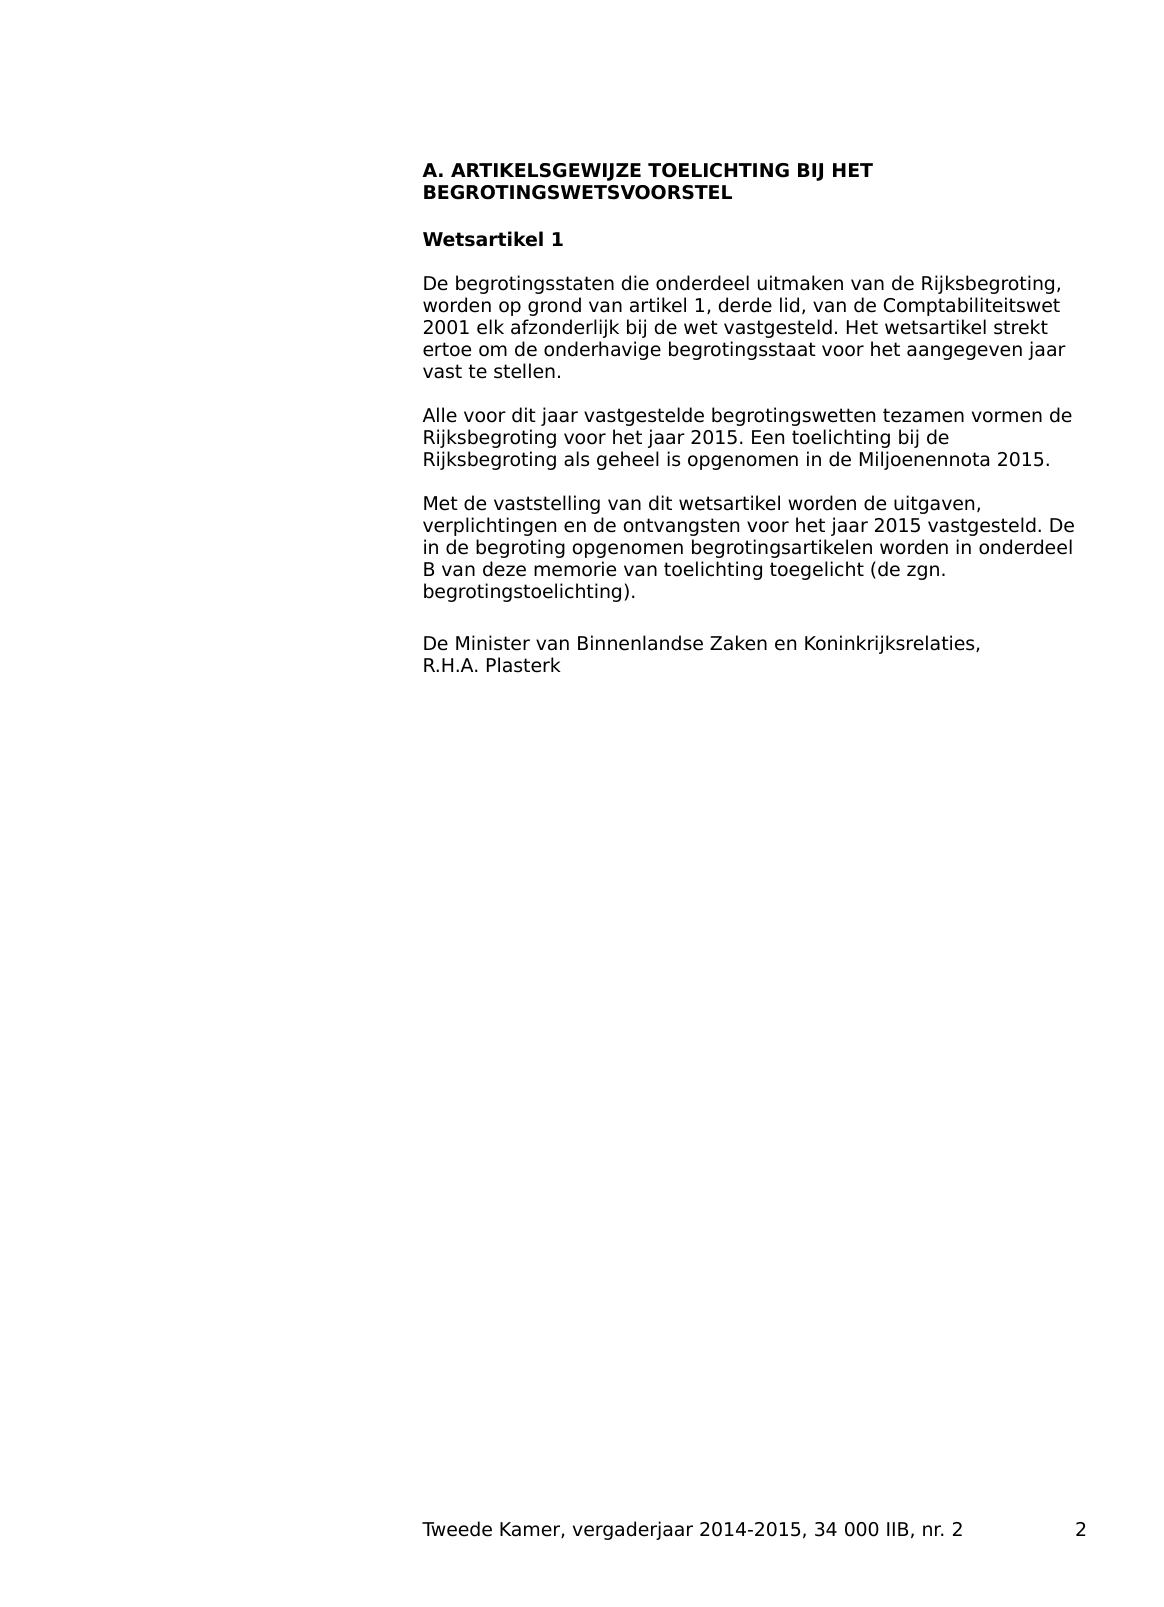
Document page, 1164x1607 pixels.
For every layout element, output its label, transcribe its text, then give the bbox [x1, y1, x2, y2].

text Met de vaststelling van dit wetsartikel worden de uitgaven, verplichtingen en de ontvangsten voor het jaar 2015 vastgesteld. De in de begroting opgenomen begrotingsartikelen worden in onderdeel B van deze memorie van toelichting toegelicht (de zgn. begrotingstoelichting). [422, 493, 1087, 603]
subtitle A. ARTIKELSGEWIJZE TOELICHTING BIJ HET BEGROTINGSWETSVOORSTEL [422, 160, 1087, 204]
text De Minister van Binnenlandse Zaken en Koninkrijksrelaties, R.H.A. Plasterk [422, 633, 1087, 677]
text De begrotingsstaten die onderdeel uitmaken van de Rijksbegroting, worden op grond van artikel 1, derde lid, van de Comptabiliteitswet 2001 elk afzonderlijk bij de wet vastgesteld. Het wetsartikel strekt ertoe om de onderhavige begrotingsstaat voor het aangegeven jaar vast te stellen. [422, 273, 1087, 383]
subtitle Wetsartikel 1 [422, 229, 1087, 251]
text Alle voor dit jaar vastgestelde begrotingswetten tezamen vormen de Rijksbegroting voor het jaar 2015. Een toelichting bij de Rijksbegroting als geheel is opgenomen in de Miljoenennota 2015. [422, 405, 1087, 471]
